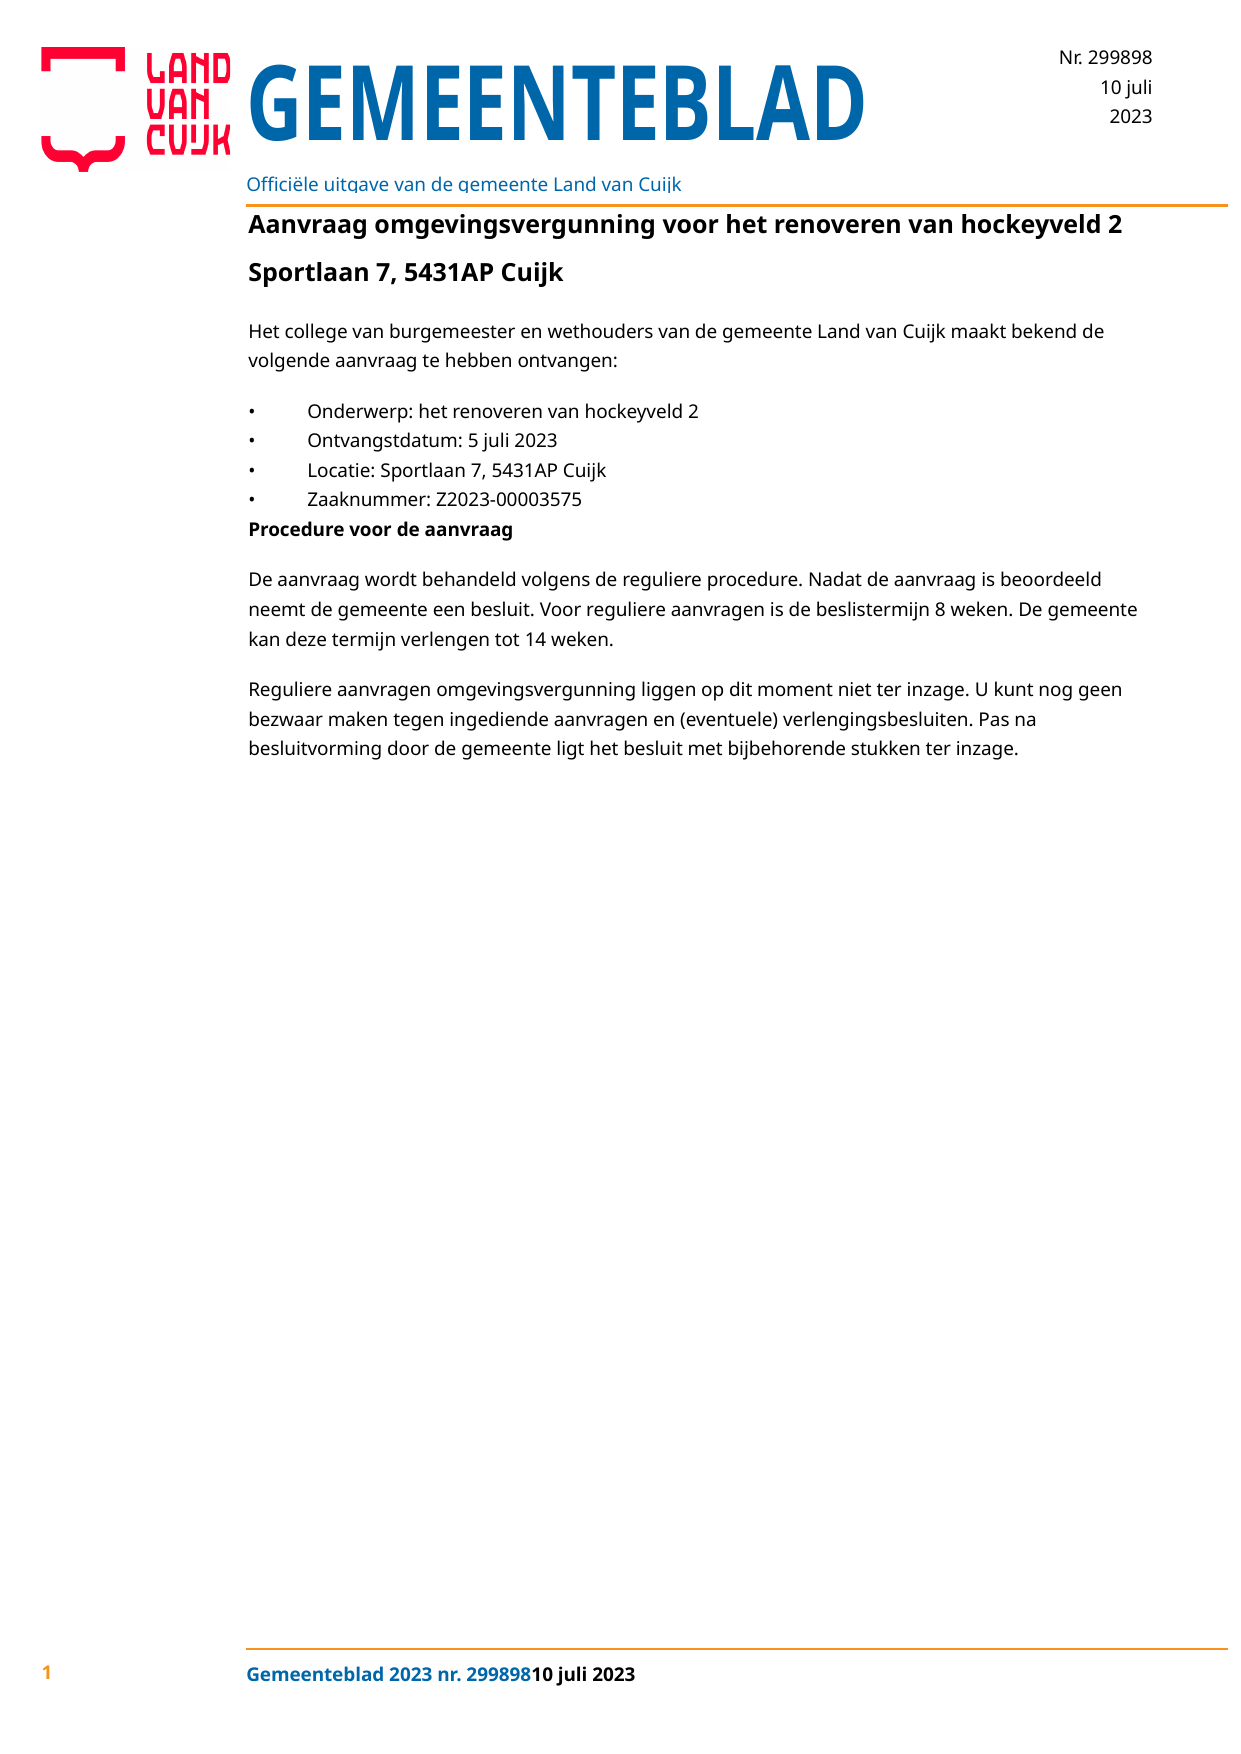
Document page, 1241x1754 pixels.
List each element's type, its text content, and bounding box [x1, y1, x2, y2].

list Locatie: Sportlaan 7, 5431AP Cuijk [248, 457, 1152, 483]
text Reguliere aanvragen omgevingsvergunning liggen op dit moment niet ter inzage. U kunt nog geen bezwaar maken tegen ingediende aanvragen en (eventuele) verlengingsbesluiten. Pas na besluitvorming door de gemeente ligt het besluit met bijbehorende stukken ter inzage. [248, 676, 1152, 761]
list Zaaknummer: Z2023-00003575 [248, 487, 1152, 512]
text Aanvraag omgevingsvergunning voor het renoveren van hockeyveld 2 Sportlaan 7, 5431AP Cuijk [248, 207, 1152, 288]
picture [41, 47, 231, 172]
text Het college van burgemeester en wethouders van de gemeente Land van Cuijk maakt bekend de volgende aanvraag te hebben ontvangen: [248, 318, 1152, 373]
text Procedure voor de aanvraag [248, 516, 1152, 542]
list Onderwerp: het renoveren van hockeyveld 2 [248, 398, 1152, 424]
text De aanvraag wordt behandeld volgens de reguliere procedure. Nadat de aanvraag is beoordeeld neemt de gemeente een besluit. Voor reguliere aanvragen is de beslistermijn 8 weken. De gemeente kan deze termijn verlengen tot 14 weken. [248, 567, 1152, 652]
list Ontvangstdatum: 5 juli 2023 [248, 427, 1152, 453]
